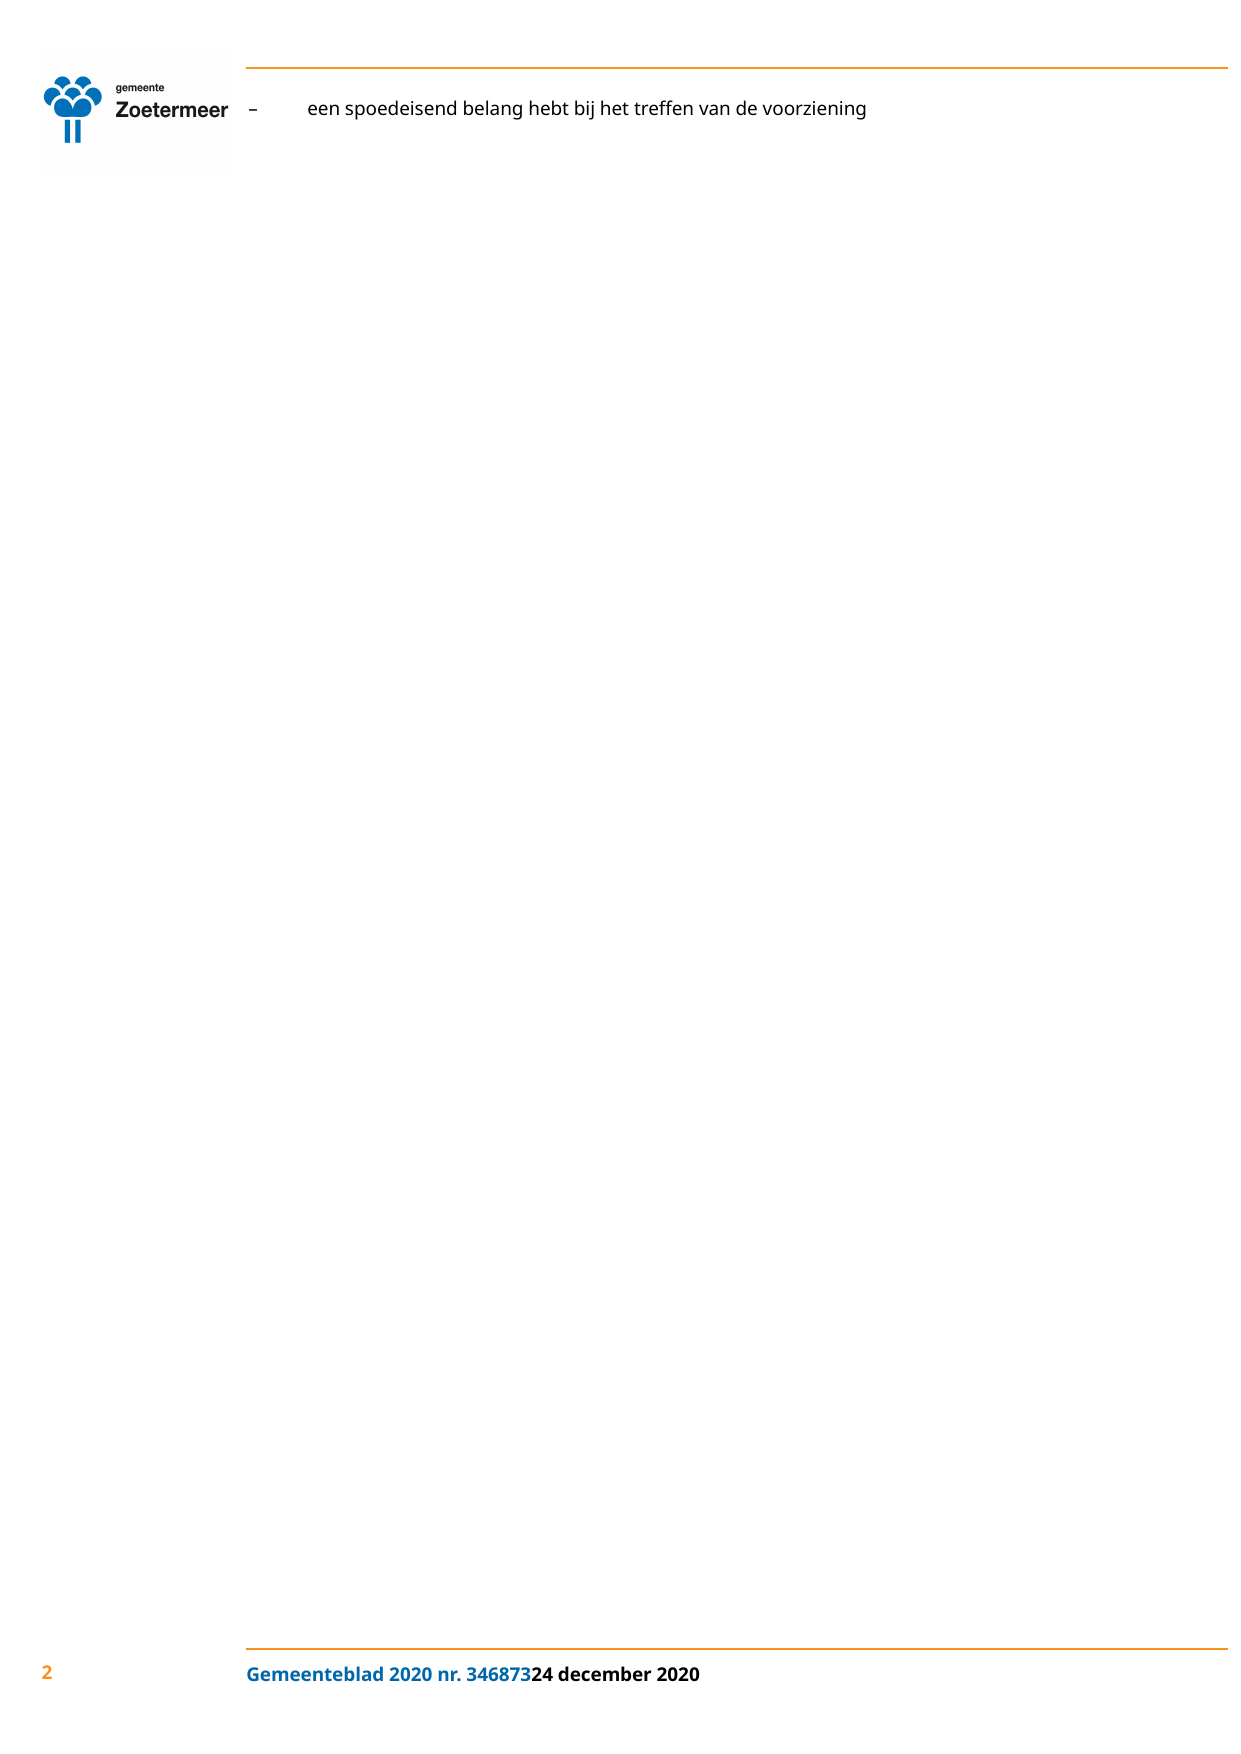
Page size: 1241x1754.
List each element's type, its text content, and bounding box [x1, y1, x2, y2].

picture [41, 47, 231, 172]
list een spoedeisend belang hebt bij het treffen van de voorziening [248, 95, 1152, 121]
